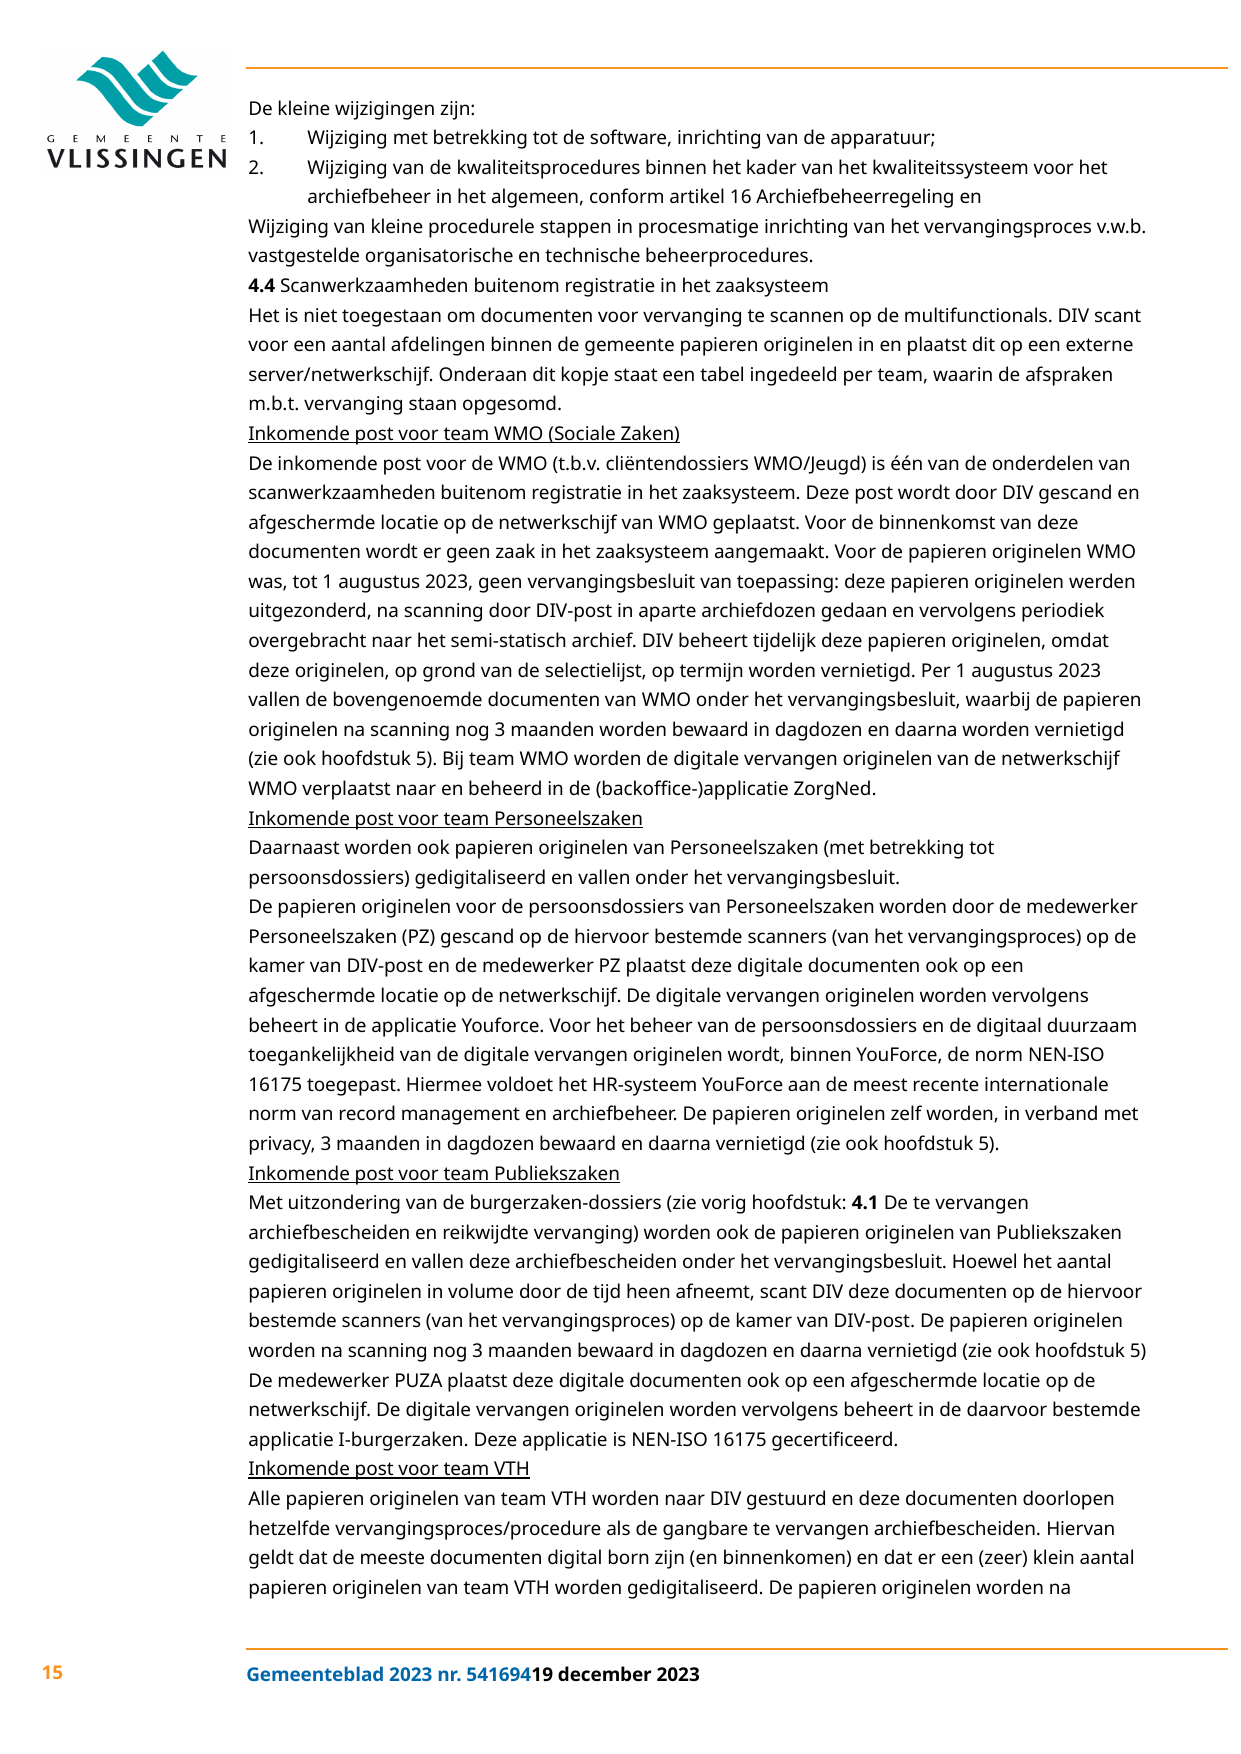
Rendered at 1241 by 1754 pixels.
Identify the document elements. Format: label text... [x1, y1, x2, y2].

text Daarnaast worden ook papieren originelen van Personeelszaken (met betrekking tot persoonsdossiers) gedigitaliseerd en vallen onder het vervangingsbesluit. [248, 834, 1152, 890]
text Inkomende post voor team VTH [248, 1456, 1152, 1481]
text Het is niet toegestaan om documenten voor vervanging te scannen op de multifunctionals. DIV scant voor een aantal afdelingen binnen de gemeente papieren originelen in en plaatst dit op een externe server/netwerkschijf. Onderaan dit kopje staat een tabel ingedeeld per team, waarin de afspraken m.b.t. vervanging staan opgesomd. [248, 302, 1152, 416]
text De inkomende post voor de WMO (t.b.v. cliëntendossiers WMO/Jeugd) is één van de onderdelen van scanwerkzaamheden buitenom registratie in het zaaksysteem. Deze post wordt door DIV gescand en afgeschermde locatie op de netwerkschijf van WMO geplaatst. Voor de binnenkomst van deze documenten wordt er geen zaak in het zaaksysteem aangemaakt. Voor de papieren originelen WMO was, tot 1 augustus 2023, geen vervangingsbesluit van toepassing: deze papieren originelen werden uitgezonderd, na scanning door DIV-post in aparte archiefdozen gedaan en vervolgens periodiek overgebracht naar het semi-statisch archief. DIV beheert tijdelijk deze papieren originelen, omdat deze originelen, op grond van de selectielijst, op termijn worden vernietigd. Per 1 augustus 2023 vallen de bovengenoemde documenten van WMO onder het vervangingsbesluit, waarbij de papieren originelen na scanning nog 3 maanden worden bewaard in dagdozen en daarna worden vernietigd (zie ook hoofdstuk 5). Bij team WMO worden de digitale vervangen originelen van de netwerkschijf WMO verplaatst naar en beheerd in de (backoffice-)applicatie ZorgNed. [248, 450, 1152, 801]
picture [41, 47, 231, 172]
text Inkomende post voor team Publiekszaken [248, 1160, 1152, 1186]
text De papieren originelen voor de persoonsdossiers van Personeelszaken worden door de medewerker Personeelszaken (PZ) gescand op de hiervoor bestemde scanners (van het vervangingsproces) op de kamer van DIV-post en de medewerker PZ plaatst deze digitale documenten ook op een afgeschermde locatie op de netwerkschijf. De digitale vervangen originelen worden vervolgens beheert in de applicatie Youforce. Voor het beheer van de persoonsdossiers en de digitaal duurzaam toegankelijkheid van de digitale vervangen originelen wordt, binnen YouForce, de norm NEN-ISO 16175 toegepast. Hiermee voldoet het HR-systeem YouForce aan de meest recente internationale norm van record management en archiefbeheer. De papieren originelen zelf worden, in verband met privacy, 3 maanden in dagdozen bewaard en daarna vernietigd (zie ook hoofdstuk 5). [248, 893, 1152, 1156]
text Alle papieren originelen van team VTH worden naar DIV gestuurd en deze documenten doorlopen hetzelfde vervangingsproces/procedure als de gangbare te vervangen archiefbescheiden. Hiervan geldt dat de meeste documenten digital born zijn (en binnenkomen) en dat er een (zeer) klein aantal papieren originelen van team VTH worden gedigitaliseerd. De papieren originelen worden na [248, 1485, 1152, 1600]
text Met uitzondering van de burgerzaken-dossiers (zie vorig hoofdstuk: 4.1 De te vervangen archiefbescheiden en reikwijdte vervanging) worden ook de papieren originelen van Publiekszaken gedigitaliseerd en vallen deze archiefbescheiden onder het vervangingsbesluit. Hoewel het aantal papieren originelen in volume door de tijd heen afneemt, scant DIV deze documenten op de hiervoor bestemde scanners (van het vervangingsproces) op de kamer van DIV-post. De papieren originelen worden na scanning nog 3 maanden bewaard in dagdozen en daarna vernietigd (zie ook hoofdstuk 5) [248, 1189, 1152, 1363]
text Inkomende post voor team Personeelszaken [248, 805, 1152, 831]
text Wijziging van kleine procedurele stappen in procesmatige inrichting van het vervangingsproces v.w.b. vastgestelde organisatorische en technische beheerprocedures. [248, 213, 1152, 268]
list Wijziging van de kwaliteitsprocedures binnen het kader van het kwaliteitssysteem voor het archiefbeheer in het algemeen, conform artikel 16 Archiefbeheerregeling en [248, 154, 1152, 209]
list Wijziging met betrekking tot de software, inrichting van de apparatuur; [248, 124, 1152, 150]
text Inkomende post voor team WMO (Sociale Zaken) [248, 420, 1152, 446]
text De kleine wijzigingen zijn: [248, 95, 1152, 121]
text De medewerker PUZA plaatst deze digitale documenten ook op een afgeschermde locatie op de netwerkschijf. De digitale vervangen originelen worden vervolgens beheert in de daarvoor bestemde applicatie I-burgerzaken. Deze applicatie is NEN-ISO 16175 gecertificeerd. [248, 1367, 1152, 1452]
text 4.4 Scanwerkzaamheden buitenom registratie in het zaaksysteem [248, 272, 1152, 298]
